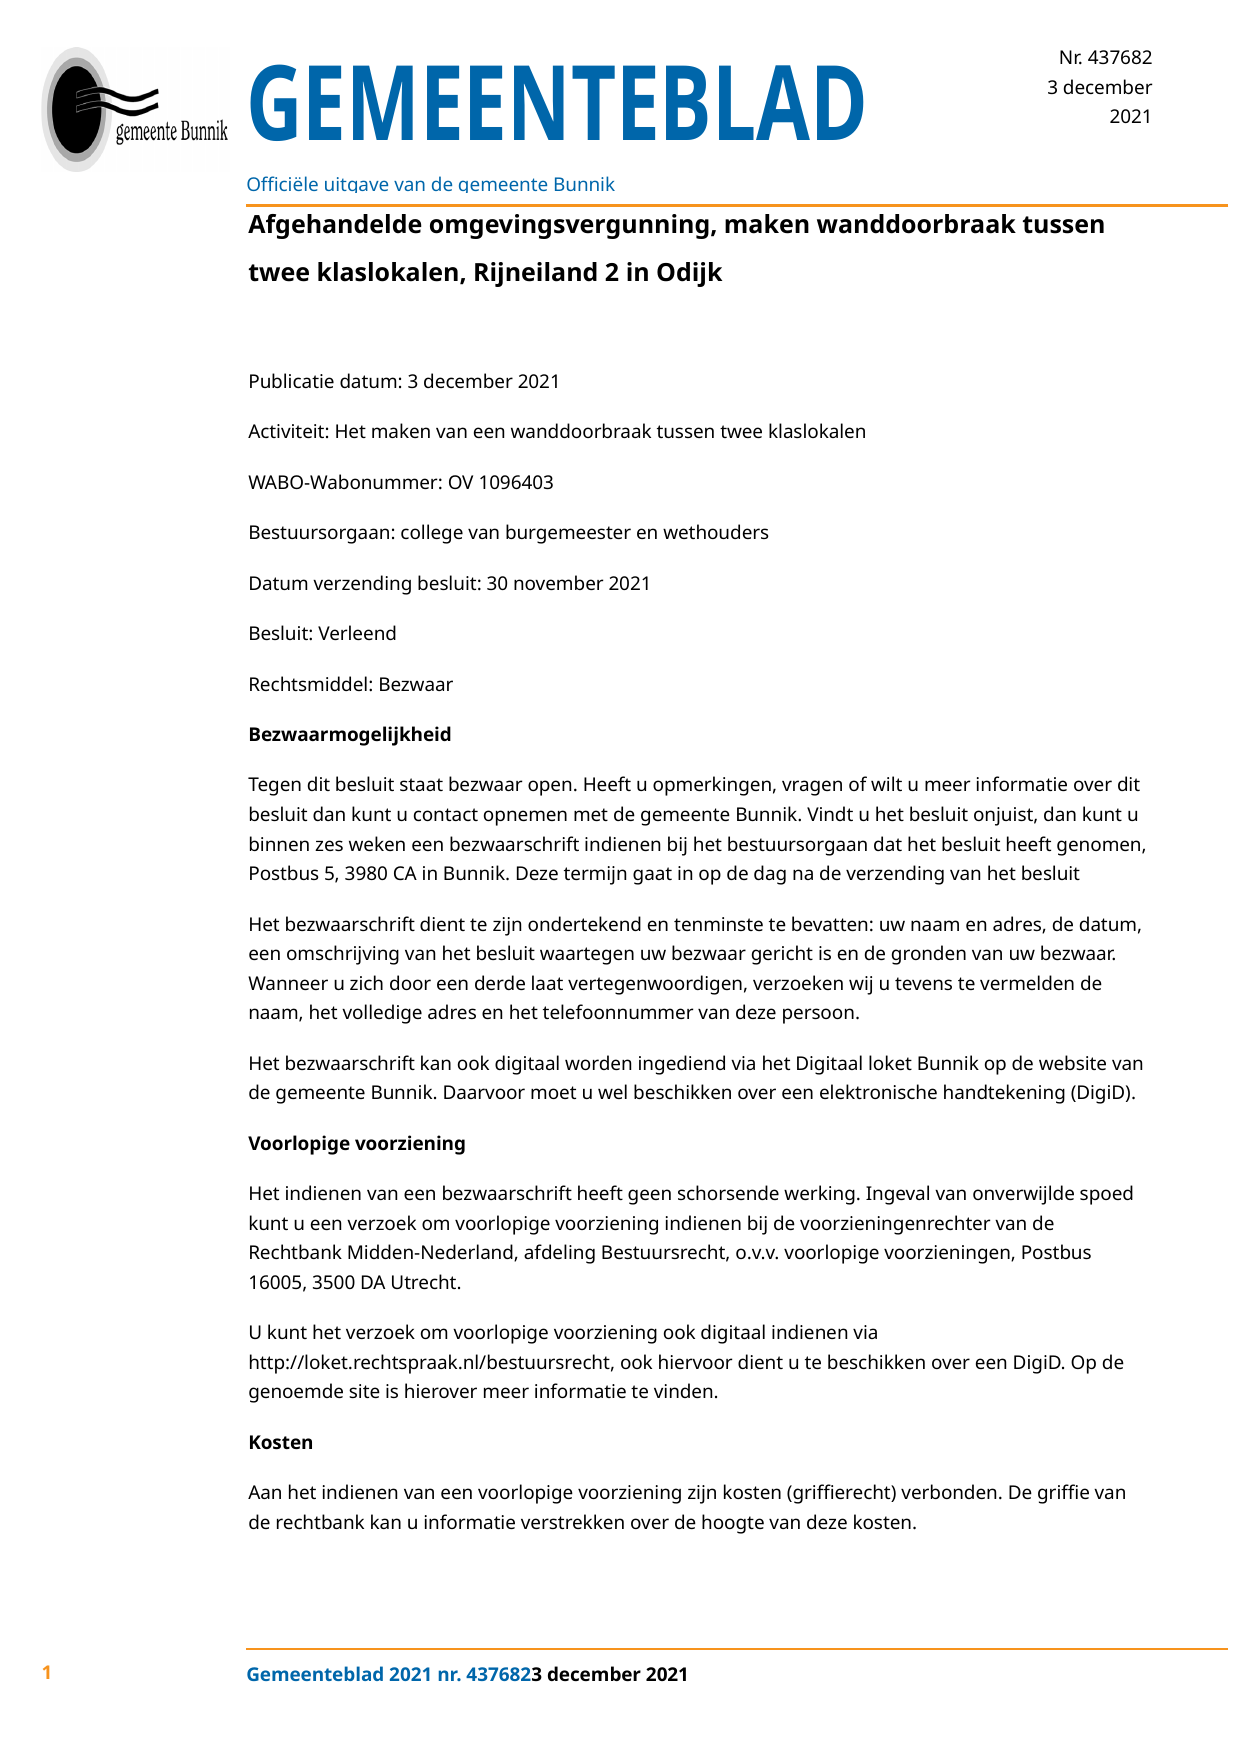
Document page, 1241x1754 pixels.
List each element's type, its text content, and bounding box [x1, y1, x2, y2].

text Bezwaarmogelijkheid [248, 721, 1152, 747]
text Het indienen van een bezwaarschrift heeft geen schorsende werking. Ingeval van onverwijlde spoed kunt u een verzoek om voorlopige voorziening indienen bij de voorzieningenrechter van de Rechtbank Midden-Nederland, afdeling Bestuursrecht, o.v.v. voorlopige voorzieningen, Postbus 16005, 3500 DA Utrecht. [248, 1180, 1152, 1295]
text Het bezwaarschrift dient te zijn ondertekend en tenminste te bevatten: uw naam en adres, de datum, een omschrijving van het besluit waartegen uw bezwaar gericht is en de gronden van uw bezwaar. Wanneer u zich door een derde laat vertegenwoordigen, verzoeken wij u tevens te vermelden de naam, het volledige adres en het telefoonnummer van deze persoon. [248, 911, 1152, 1025]
text Aan het indienen van een voorlopige voorziening zijn kosten (griffierecht) verbonden. De griffie van de rechtbank kan u informatie verstrekken over de hoogte van deze kosten. [248, 1479, 1152, 1535]
text Activiteit: Het maken van een wanddoorbraak tussen twee klaslokalen [248, 419, 1152, 444]
picture [41, 47, 231, 172]
text Kosten [248, 1429, 1152, 1455]
text U kunt het verzoek om voorlopige voorziening ook digitaal indienen via http://loket.rechtspraak.nl/bestuursrecht, ook hiervoor dient u te beschikken over een DigiD. Op de genoemde site is hierover meer informatie te vinden. [248, 1319, 1152, 1404]
text Rechtsmiddel: Bezwaar [248, 671, 1152, 697]
text Afgehandelde omgevingsvergunning, maken wanddoorbraak tussen twee klaslokalen, Rijneiland 2 in Odijk [248, 207, 1152, 288]
text Tegen dit besluit staat bezwaar open. Heeft u opmerkingen, vragen of wilt u meer informatie over dit besluit dan kunt u contact opnemen met de gemeente Bunnik. Vindt u het besluit onjuist, dan kunt u binnen zes weken een bezwaarschrift indienen bij het bestuursorgaan dat het besluit heeft genomen, Postbus 5, 3980 CA in Bunnik. Deze termijn gaat in op de dag na de verzending van het besluit [248, 772, 1152, 886]
text Voorlopige voorziening [248, 1130, 1152, 1156]
text Besluit: Verleend [248, 620, 1152, 646]
text Bestuursorgaan: college van burgemeester en wethouders [248, 519, 1152, 545]
text Datum verzending besluit: 30 november 2021 [248, 570, 1152, 596]
text WABO-Wabonummer: OV 1096403 [248, 469, 1152, 495]
text Het bezwaarschrift kan ook digitaal worden ingediend via het Digitaal loket Bunnik op de website van de gemeente Bunnik. Daarvoor moet u wel beschikken over een elektronische handtekening (DigiD). [248, 1050, 1152, 1105]
text Publicatie datum: 3 december 2021 [248, 368, 1152, 394]
